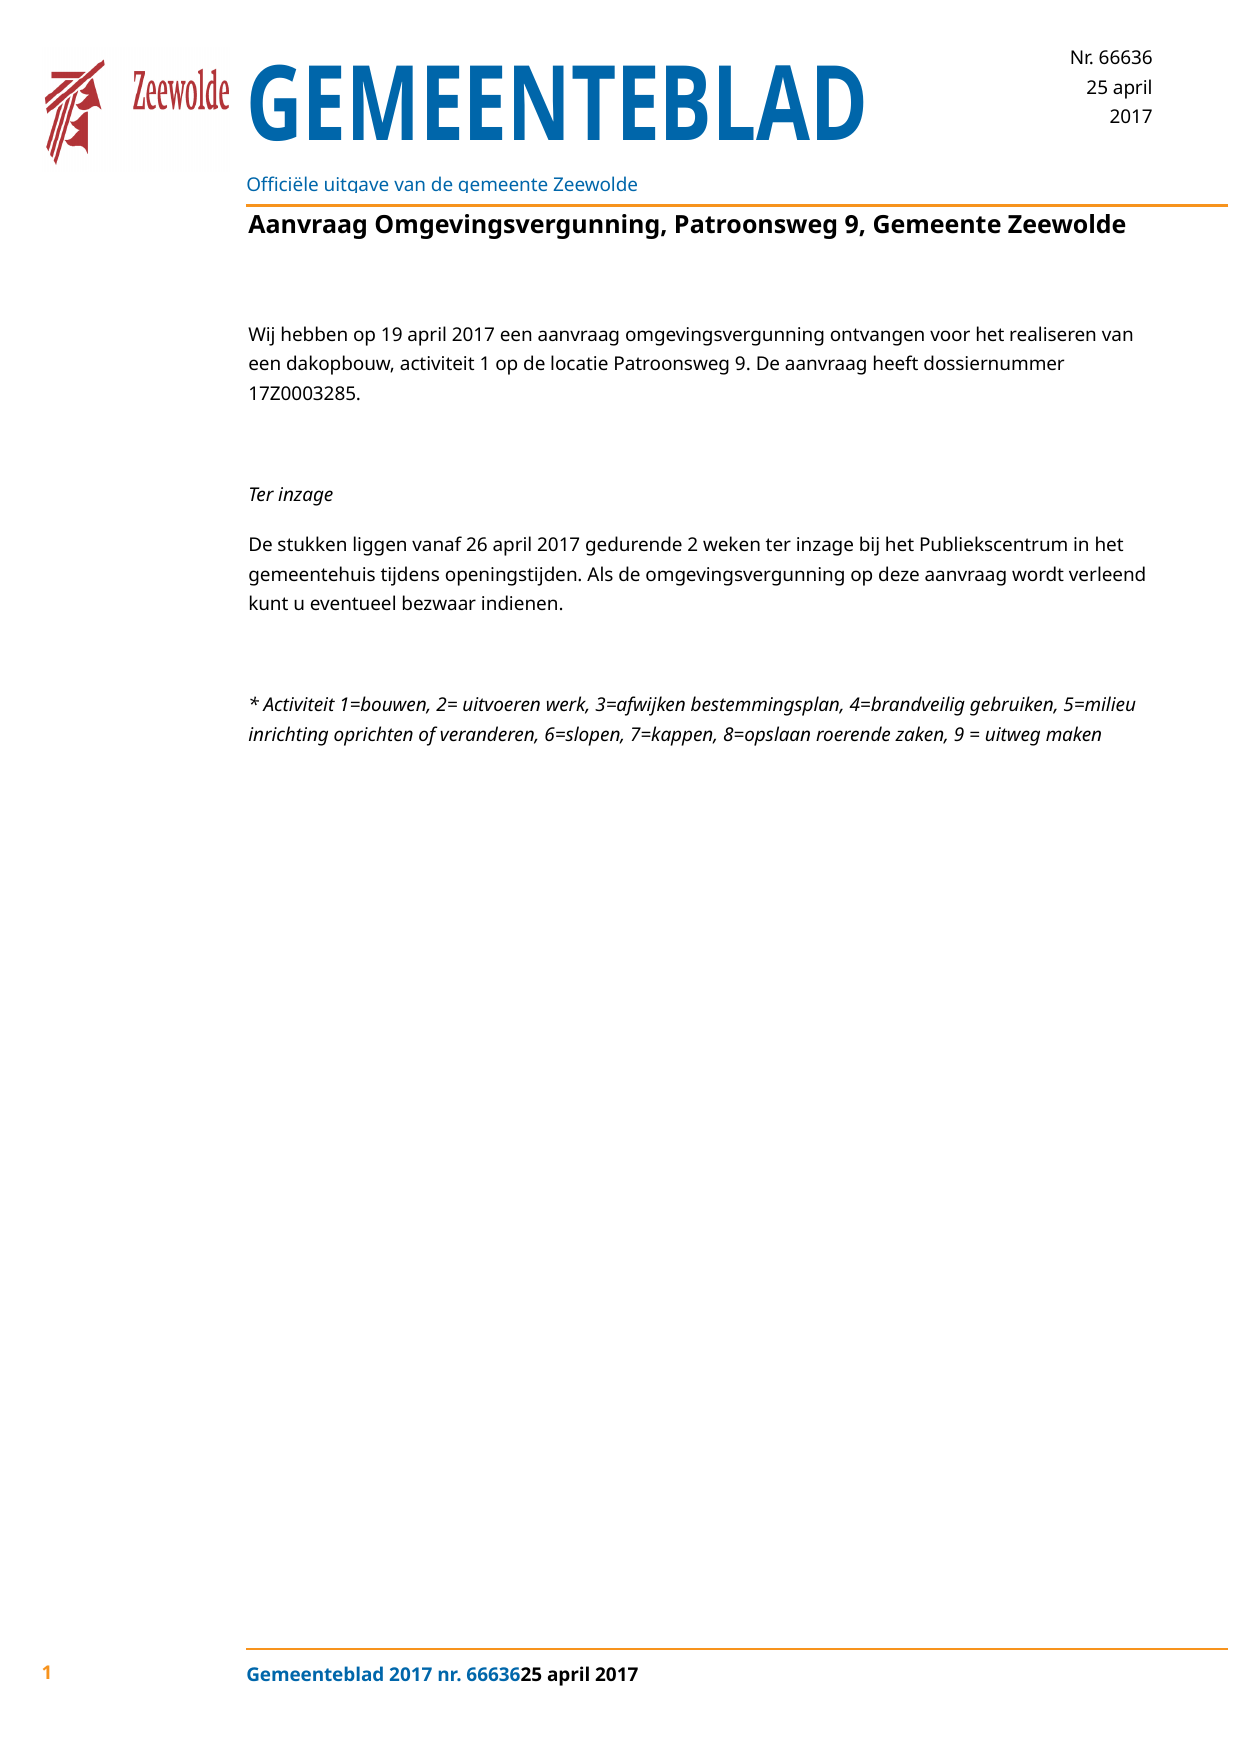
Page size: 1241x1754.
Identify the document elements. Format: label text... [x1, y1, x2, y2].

text * Activiteit 1=bouwen, 2= uitvoeren werk, 3=afwijken bestemmingsplan, 4=brandveilig gebruiken, 5=milieu inrichting oprichten of veranderen, 6=slopen, 7=kappen, 8=opslaan roerende zaken, 9 = uitweg maken [248, 691, 1152, 746]
picture [41, 47, 231, 172]
text Ter inzage [248, 481, 1152, 506]
text Wij hebben op 19 april 2017 een aanvraag omgevingsvergunning ontvangen voor het realiseren van een dakopbouw, activiteit 1 op de locatie Patroonsweg 9. De aanvraag heeft dossiernummer 17Z0003285. [248, 321, 1152, 406]
text De stukken liggen vanaf 26 april 2017 gedurende 2 weken ter inzage bij het Publiekscentrum in het gemeentehuis tijdens openingstijden. Als de omgevingsvergunning op deze aanvraag wordt verleend kunt u eventueel bezwaar indienen. [248, 531, 1152, 616]
text Aanvraag Omgevingsvergunning, Patroonsweg 9, Gemeente Zeewolde [248, 207, 1152, 241]
